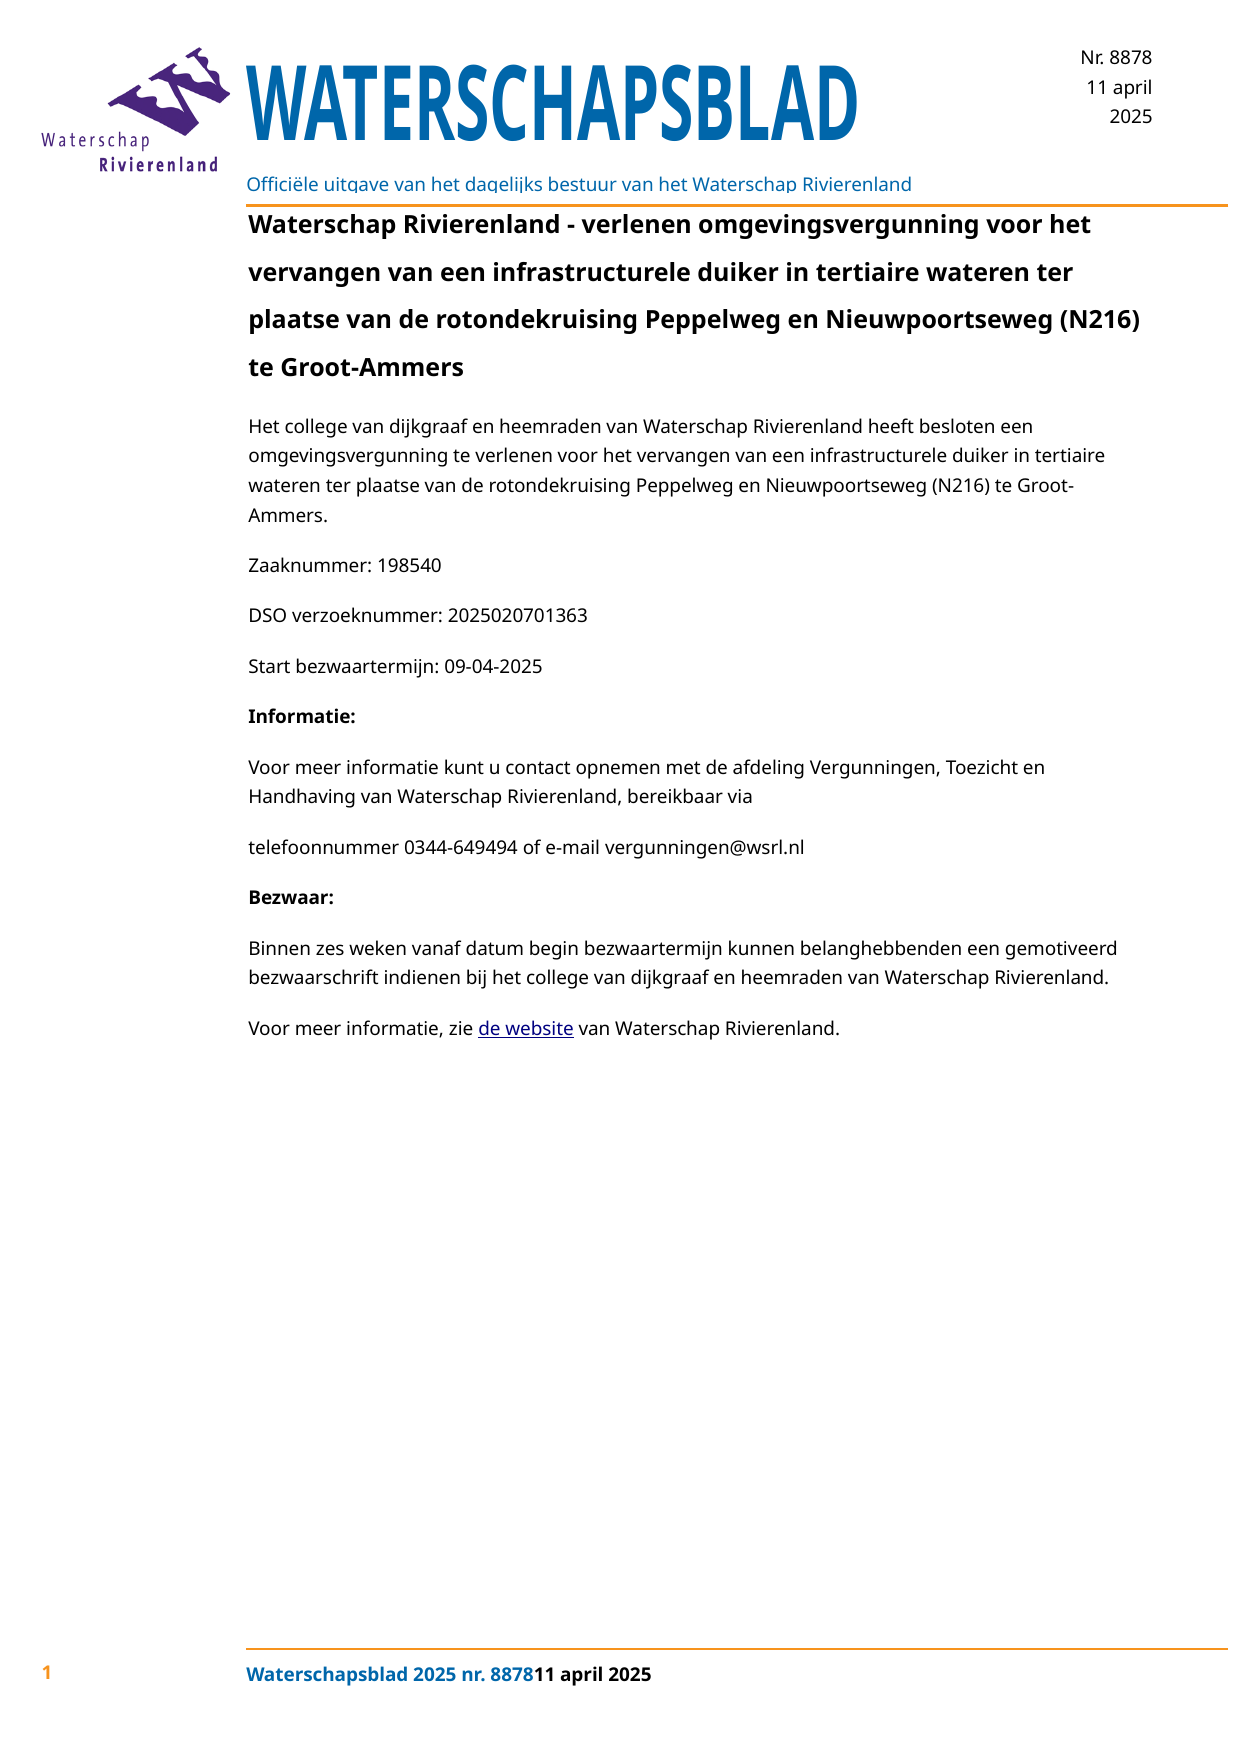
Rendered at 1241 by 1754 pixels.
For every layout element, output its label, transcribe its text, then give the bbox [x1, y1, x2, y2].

text Start bezwaartermijn: 09-04-2025 [248, 653, 1152, 679]
text Zaaknummer: 198540 [248, 552, 1152, 578]
text Informatie: [248, 703, 1152, 729]
picture [41, 47, 231, 172]
text Binnen zes weken vanaf datum begin bezwaartermijn kunnen belanghebbenden een gemotiveerd bezwaarschrift indienen bij het college van dijkgraaf en heemraden van Waterschap Rivierenland. [248, 935, 1152, 990]
text Voor meer informatie, zie de website van Waterschap Rivierenland. [248, 1015, 1152, 1041]
text Voor meer informatie kunt u contact opnemen met de afdeling Vergunningen, Toezicht en Handhaving van Waterschap Rivierenland, bereikbaar via [248, 754, 1152, 809]
text Waterschap Rivierenland - verlenen omgevingsvergunning voor het vervangen van een infrastructurele duiker in tertiaire wateren ter plaatse van de rotondekruising Peppelweg en Nieuwpoortseweg (N216) te Groot-Ammers [248, 207, 1152, 384]
text Bezwaar: [248, 884, 1152, 910]
text DSO verzoeknummer: 2025020701363 [248, 603, 1152, 628]
text telefoonnummer 0344-649494 of e-mail vergunningen@wsrl.nl [248, 834, 1152, 860]
text Het college van dijkgraaf en heemraden van Waterschap Rivierenland heeft besloten een omgevingsvergunning te verlenen voor het vervangen van een infrastructurele duiker in tertiaire wateren ter plaatse van de rotondekruising Peppelweg en Nieuwpoortseweg (N216) te Groot-Ammers. [248, 413, 1152, 528]
